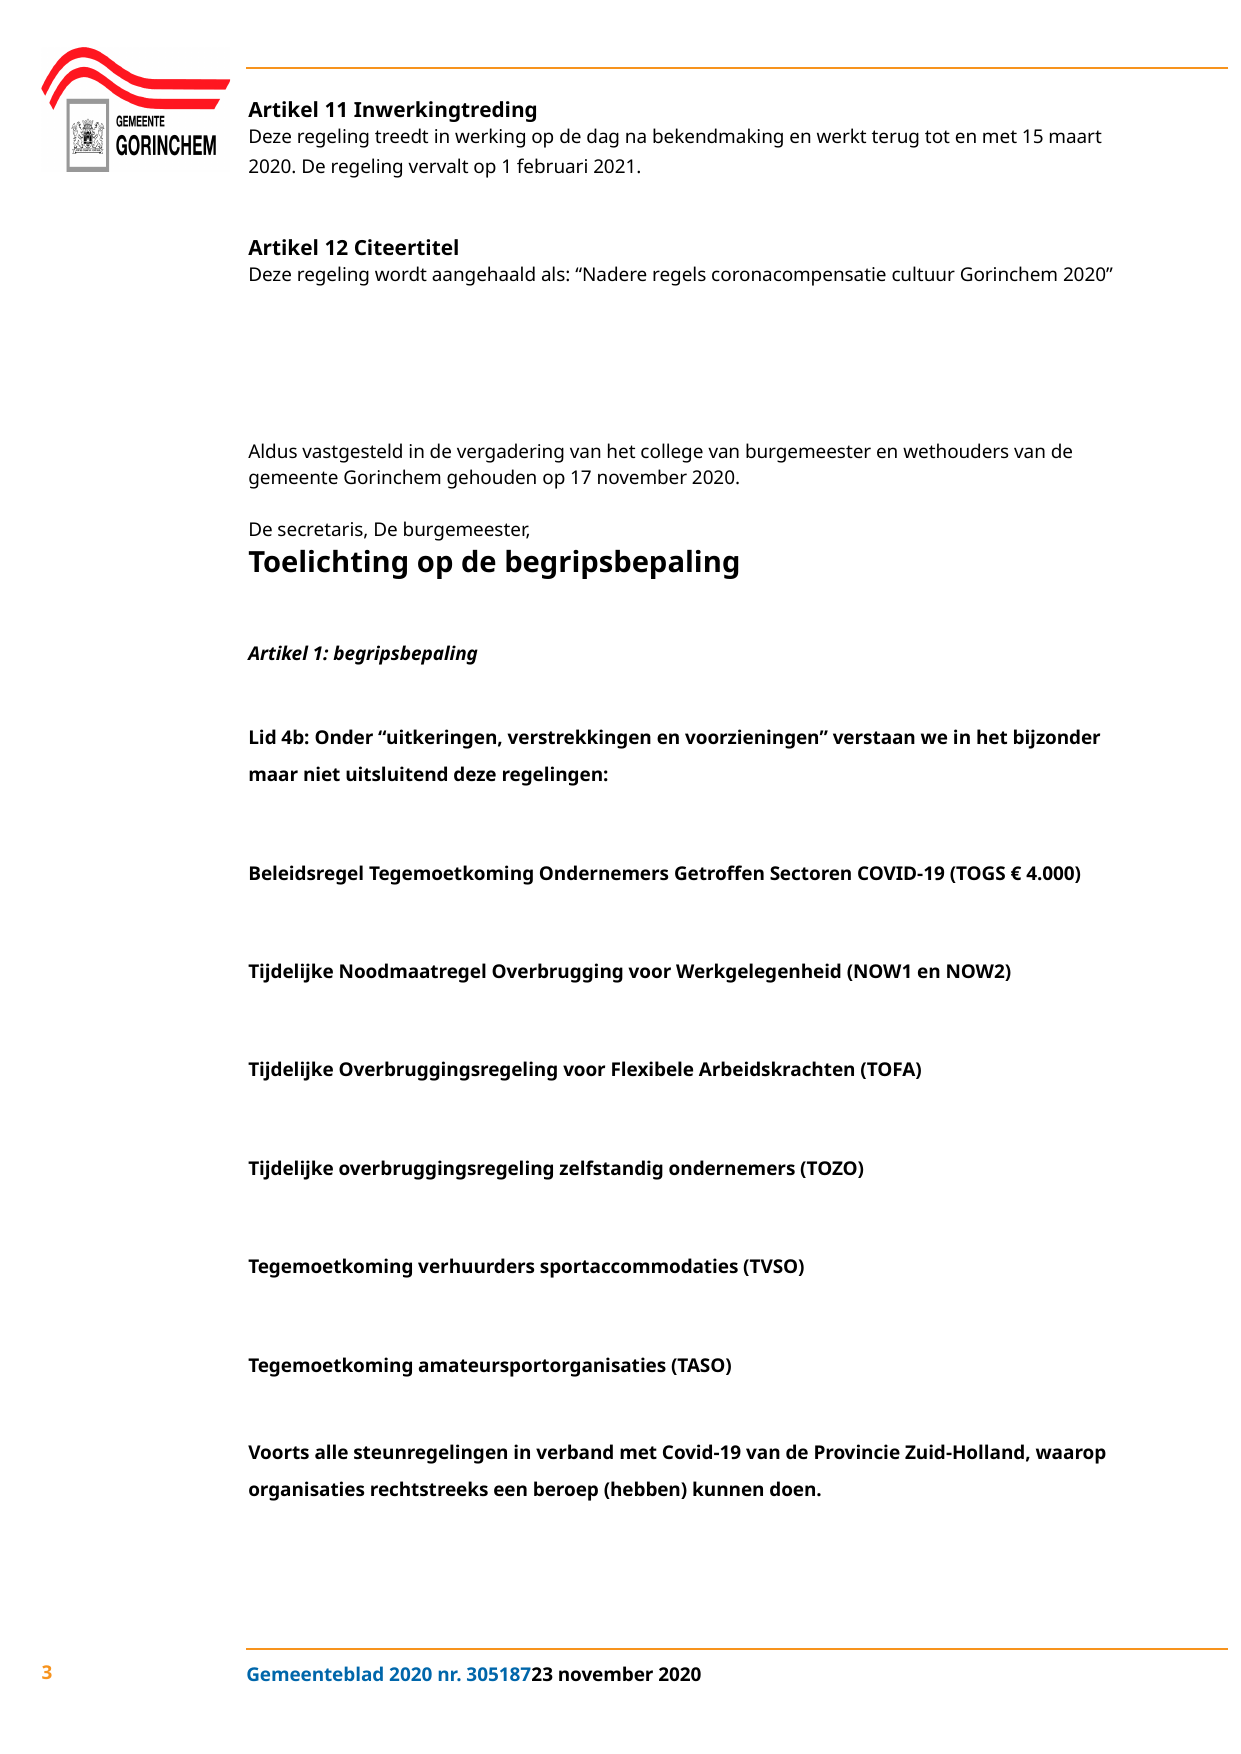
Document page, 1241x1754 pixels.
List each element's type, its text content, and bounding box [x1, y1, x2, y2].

text Tegemoetkoming verhuurders sportaccommodaties (TVSO) [248, 1242, 1152, 1282]
text Deze regeling treedt in werking op de dag na bekendmaking en werkt terug tot en met 15 maart 2020. De regeling vervalt op 1 februari 2021. [248, 123, 1152, 178]
text Voorts alle steunregelingen in verband met Covid-19 van de Provincie Zuid-Holland, waarop organisaties rechtstreeks een beroep (hebben) kunnen doen. [248, 1439, 1152, 1505]
text Tijdelijke Noodmaatregel Overbrugging voor Werkgelegenheid (NOW1 en NOW2) [248, 947, 1152, 987]
text De secretaris, De burgemeester, [248, 516, 1152, 542]
text Lid 4b: Onder “uitkeringen, verstrekkingen en voorzieningen” verstaan we in het bijzonder maar niet uitsluitend deze regelingen: [248, 724, 1152, 790]
picture [41, 47, 231, 172]
text Tegemoetkoming amateursportorganisaties (TASO) [248, 1341, 1152, 1381]
text Toelichting op de begripsbepaling [248, 542, 1152, 581]
text Tijdelijke Overbruggingsregeling voor Flexibele Arbeidskrachten (TOFA) [248, 1046, 1152, 1085]
text Aldus vastgesteld in de vergadering van het college van burgemeester en wethouders van de gemeente Gorinchem gehouden op 17 november 2020. [248, 439, 1152, 490]
text Deze regeling wordt aangehaald als: “Nadere regels coronacompensatie cultuur Gorinchem 2020” [248, 261, 1152, 287]
text Tijdelijke overbruggingsregeling zelfstandig ondernemers (TOZO) [248, 1144, 1152, 1184]
text Artikel 12 Citeertitel [248, 233, 1152, 261]
text Beleidsregel Tegemoetkoming Ondernemers Getroffen Sectoren COVID-19 (TOGS € 4.000) [248, 849, 1152, 888]
text Artikel 11 Inwerkingtreding [248, 95, 1152, 123]
text Artikel 1: begripsbepaling [248, 640, 1152, 666]
